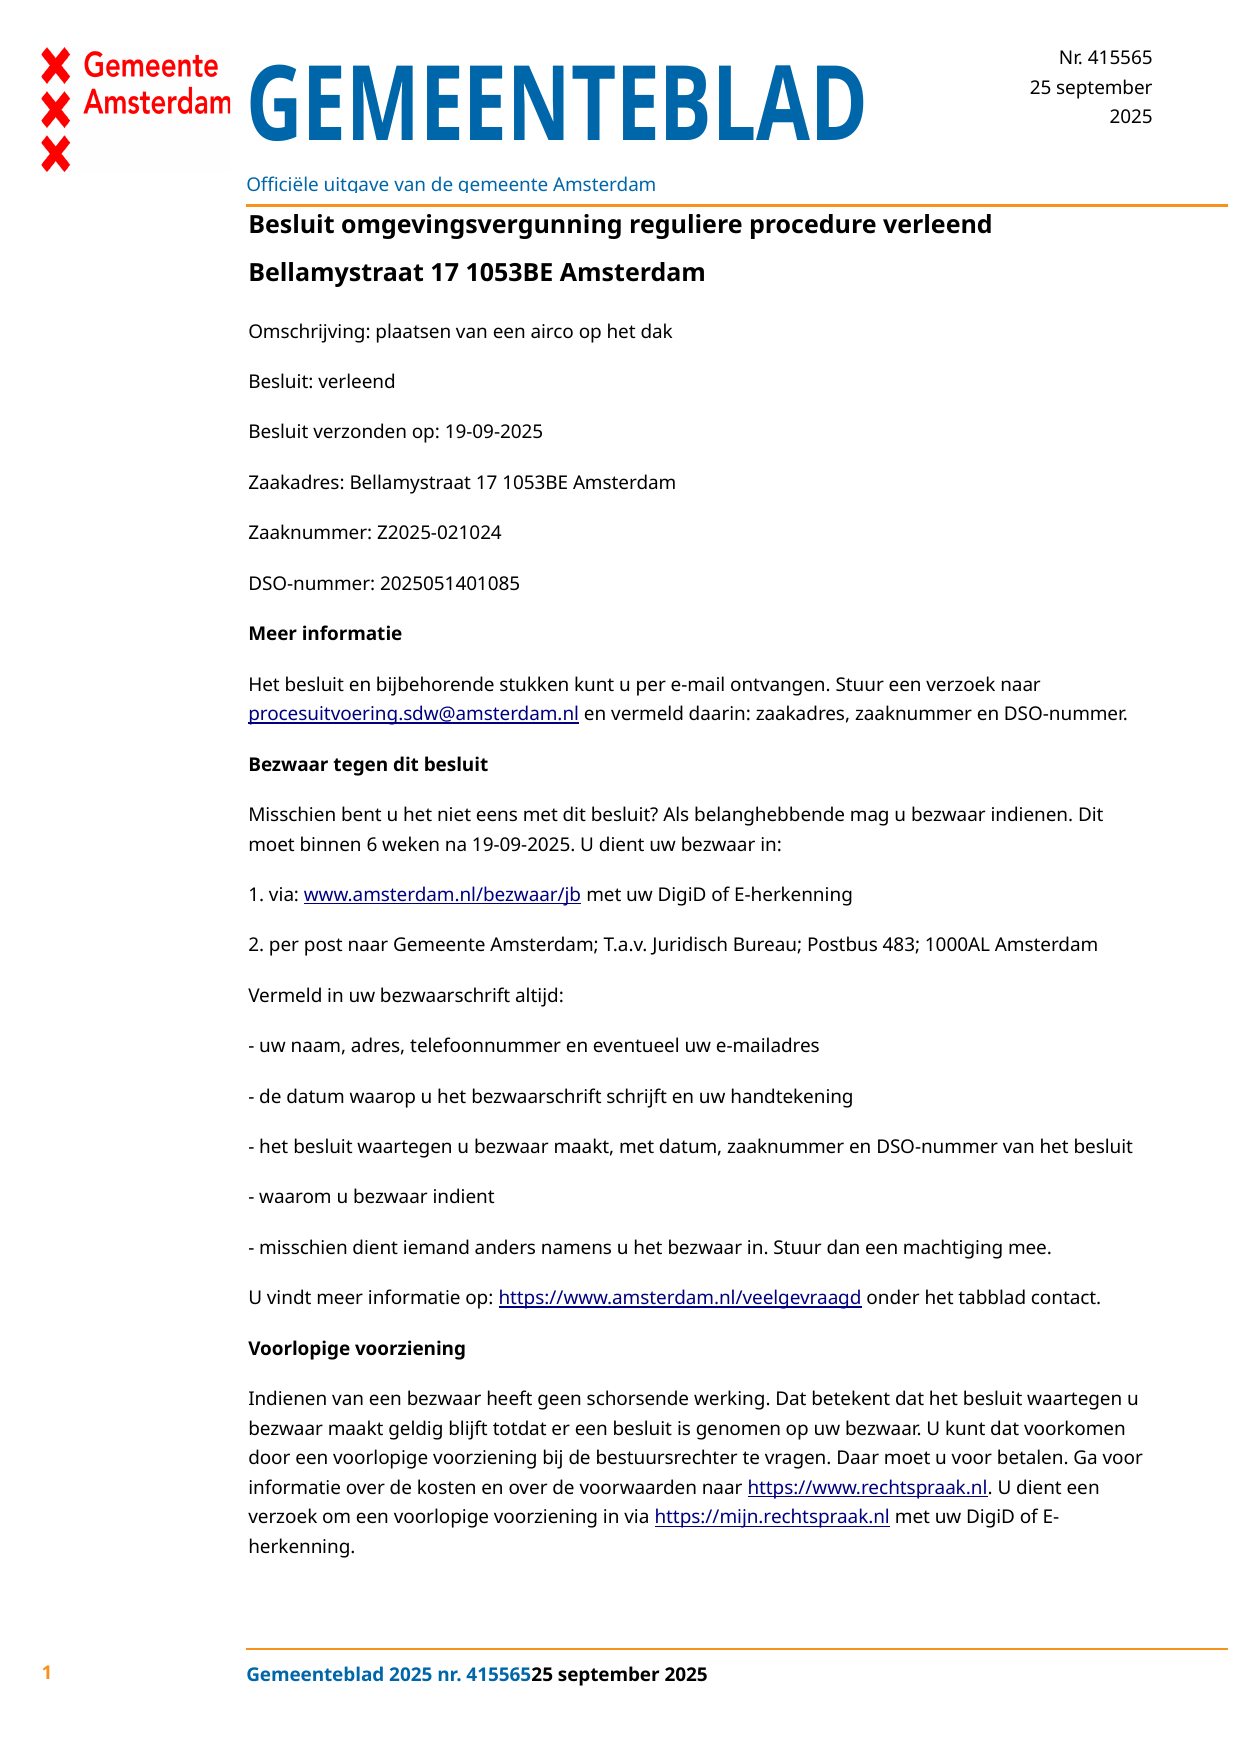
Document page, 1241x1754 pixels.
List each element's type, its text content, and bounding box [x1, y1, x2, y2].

text Besluit verzonden op: 19-09-2025 [248, 419, 1152, 444]
text - waarom u bezwaar indient [248, 1184, 1152, 1209]
text Voorlopige voorziening [248, 1335, 1152, 1361]
text DSO-nummer: 2025051401085 [248, 570, 1152, 596]
text - het besluit waartegen u bezwaar maakt, met datum, zaaknummer en DSO-nummer van het besluit [248, 1133, 1152, 1159]
text Vermeld in uw bezwaarschrift altijd: [248, 982, 1152, 1008]
text Het besluit en bijbehorende stukken kunt u per e-mail ontvangen. Stuur een verzoek naar procesuitvoering.sdw@amsterdam.nl en vermeld daarin: zaakadres, zaaknummer en DSO-nummer. [248, 671, 1152, 726]
text - uw naam, adres, telefoonnummer en eventueel uw e-mailadres [248, 1032, 1152, 1058]
text Besluit: verleend [248, 368, 1152, 394]
text - de datum waarop u het bezwaarschrift schrijft en uw handtekening [248, 1083, 1152, 1109]
text Besluit omgevingsvergunning reguliere procedure verleend Bellamystraat 17 1053BE Amsterdam [248, 207, 1152, 288]
text Zaaknummer: Z2025-021024 [248, 519, 1152, 545]
text Meer informatie [248, 620, 1152, 646]
text 2. per post naar Gemeente Amsterdam; T.a.v. Juridisch Bureau; Postbus 483; 1000AL Amsterdam [248, 932, 1152, 957]
text Omschrijving: plaatsen van een airco op het dak [248, 318, 1152, 344]
text Indienen van een bezwaar heeft geen schorsende werking. Dat betekent dat het besluit waartegen u bezwaar maakt geldig blijft totdat er een besluit is genomen op uw bezwaar. U kunt dat voorkomen door een voorlopige voorziening bij de bestuursrechter te vragen. Daar moet u voor betalen. Ga voor informatie over de kosten en over de voorwaarden naar https://www.rechtspraak.nl. U dient een verzoek om een voorlopige voorziening in via https://mijn.rechtspraak.nl met uw DigiD of E-herkenning. [248, 1385, 1152, 1559]
text 1. via: www.amsterdam.nl/bezwaar/jb met uw DigiD of E-herkenning [248, 881, 1152, 907]
text Misschien bent u het niet eens met dit besluit? Als belanghebbende mag u bezwaar indienen. Dit moet binnen 6 weken na 19-09-2025. U dient uw bezwaar in: [248, 801, 1152, 857]
text U vindt meer informatie op: https://www.amsterdam.nl/veelgevraagd onder het tabblad contact. [248, 1284, 1152, 1310]
text - misschien dient iemand anders namens u het bezwaar in. Stuur dan een machtiging mee. [248, 1234, 1152, 1260]
text Zaakadres: Bellamystraat 17 1053BE Amsterdam [248, 469, 1152, 495]
text Bezwaar tegen dit besluit [248, 751, 1152, 777]
picture [41, 47, 231, 172]
